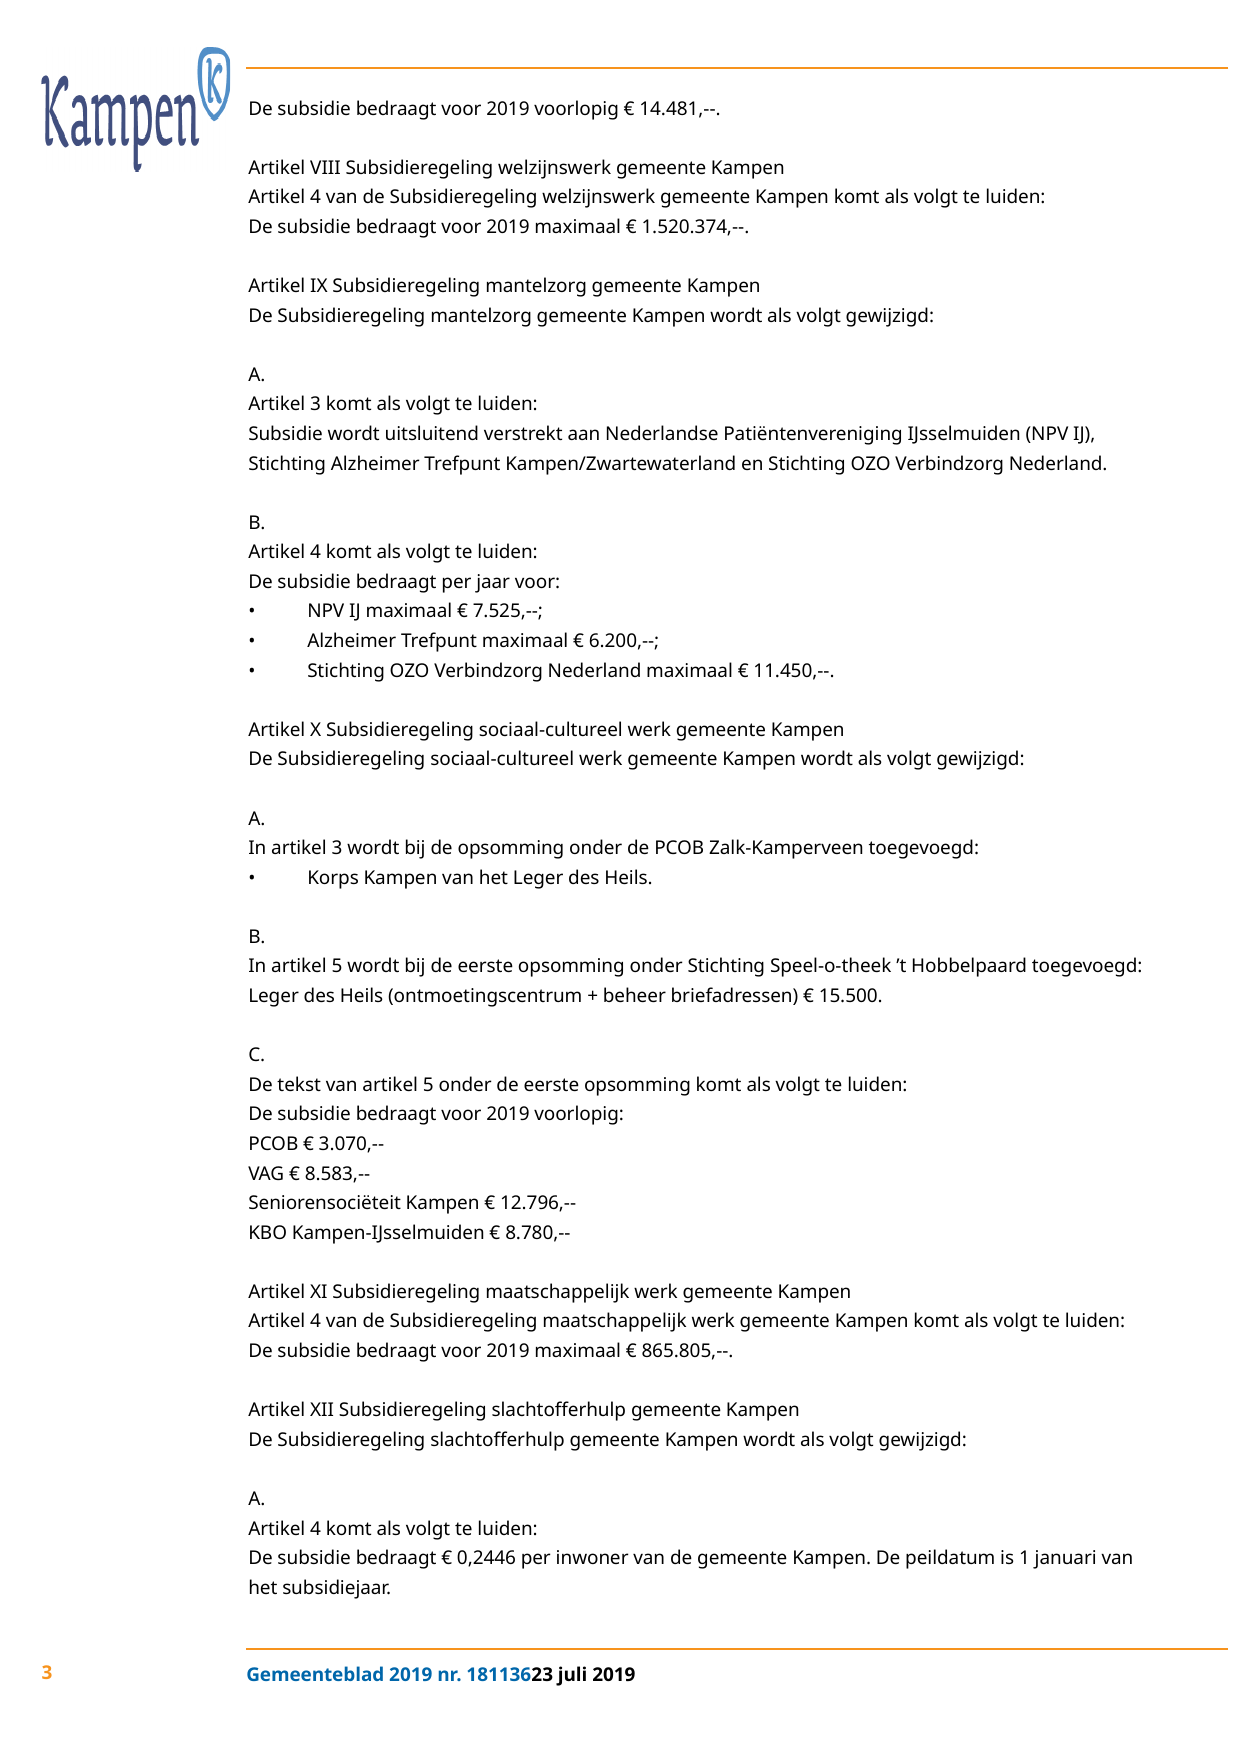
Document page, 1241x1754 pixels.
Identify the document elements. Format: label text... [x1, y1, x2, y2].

text Artikel VIII Subsidieregeling welzijnswerk gemeente Kampen [248, 154, 1152, 180]
text In artikel 5 wordt bij de eerste opsomming onder Stichting Speel-o-theek ’t Hobbelpaard toegevoegd: [248, 953, 1152, 978]
text Artikel IX Subsidieregeling mantelzorg gemeente Kampen [248, 272, 1152, 298]
text De subsidie bedraagt voor 2019 maximaal € 865.805,--. [248, 1337, 1152, 1363]
text Artikel 4 van de Subsidieregeling welzijnswerk gemeente Kampen komt als volgt te luiden: [248, 183, 1152, 209]
picture [41, 47, 231, 172]
text Artikel XII Subsidieregeling slachtofferhulp gemeente Kampen [248, 1396, 1152, 1422]
list Korps Kampen van het Leger des Heils. [248, 864, 1152, 890]
text De tekst van artikel 5 onder de eerste opsomming komt als volgt te luiden: [248, 1071, 1152, 1097]
list NPV IJ maximaal € 7.525,--; [248, 598, 1152, 623]
text In artikel 3 wordt bij de opsomming onder de PCOB Zalk-Kamperveen toegevoegd: [248, 834, 1152, 860]
text De subsidie bedraagt voor 2019 maximaal € 1.520.374,--. [248, 213, 1152, 239]
text Leger des Heils (ontmoetingscentrum + beheer briefadressen) € 15.500. [248, 982, 1152, 1008]
text PCOB € 3.070,-- [248, 1130, 1152, 1156]
text De Subsidieregeling slachtofferhulp gemeente Kampen wordt als volgt gewijzigd: [248, 1426, 1152, 1452]
list Stichting OZO Verbindzorg Nederland maximaal € 11.450,--. [248, 657, 1152, 683]
text Artikel X Subsidieregeling sociaal-cultureel werk gemeente Kampen [248, 716, 1152, 742]
text De subsidie bedraagt € 0,2446 per inwoner van de gemeente Kampen. De peildatum is 1 januari van het subsidiejaar. [248, 1544, 1152, 1600]
text VAG € 8.583,-- [248, 1160, 1152, 1186]
text De subsidie bedraagt voor 2019 voorlopig € 14.481,--. [248, 95, 1152, 121]
text Subsidie wordt uitsluitend verstrekt aan Nederlandse Patiëntenvereniging IJsselmuiden (NPV IJ), Stichting Alzheimer Trefpunt Kampen/Zwartewaterland en Stichting OZO Verbindzorg Nederland. [248, 420, 1152, 476]
text Seniorensociëteit Kampen € 12.796,-- [248, 1189, 1152, 1215]
text Artikel 4 van de Subsidieregeling maatschappelijk werk gemeente Kampen komt als volgt te luiden: [248, 1308, 1152, 1333]
text KBO Kampen-IJsselmuiden € 8.780,-- [248, 1219, 1152, 1245]
text Artikel 4 komt als volgt te luiden: [248, 1515, 1152, 1541]
text De Subsidieregeling mantelzorg gemeente Kampen wordt als volgt gewijzigd: [248, 302, 1152, 328]
text Artikel 3 komt als volgt te luiden: [248, 391, 1152, 416]
list Alzheimer Trefpunt maximaal € 6.200,--; [248, 627, 1152, 653]
text De subsidie bedraagt per jaar voor: [248, 568, 1152, 594]
text Artikel XI Subsidieregeling maatschappelijk werk gemeente Kampen [248, 1278, 1152, 1304]
text Artikel 4 komt als volgt te luiden: [248, 538, 1152, 564]
text De Subsidieregeling sociaal-cultureel werk gemeente Kampen wordt als volgt gewijzigd: [248, 746, 1152, 771]
text De subsidie bedraagt voor 2019 voorlopig: [248, 1101, 1152, 1126]
